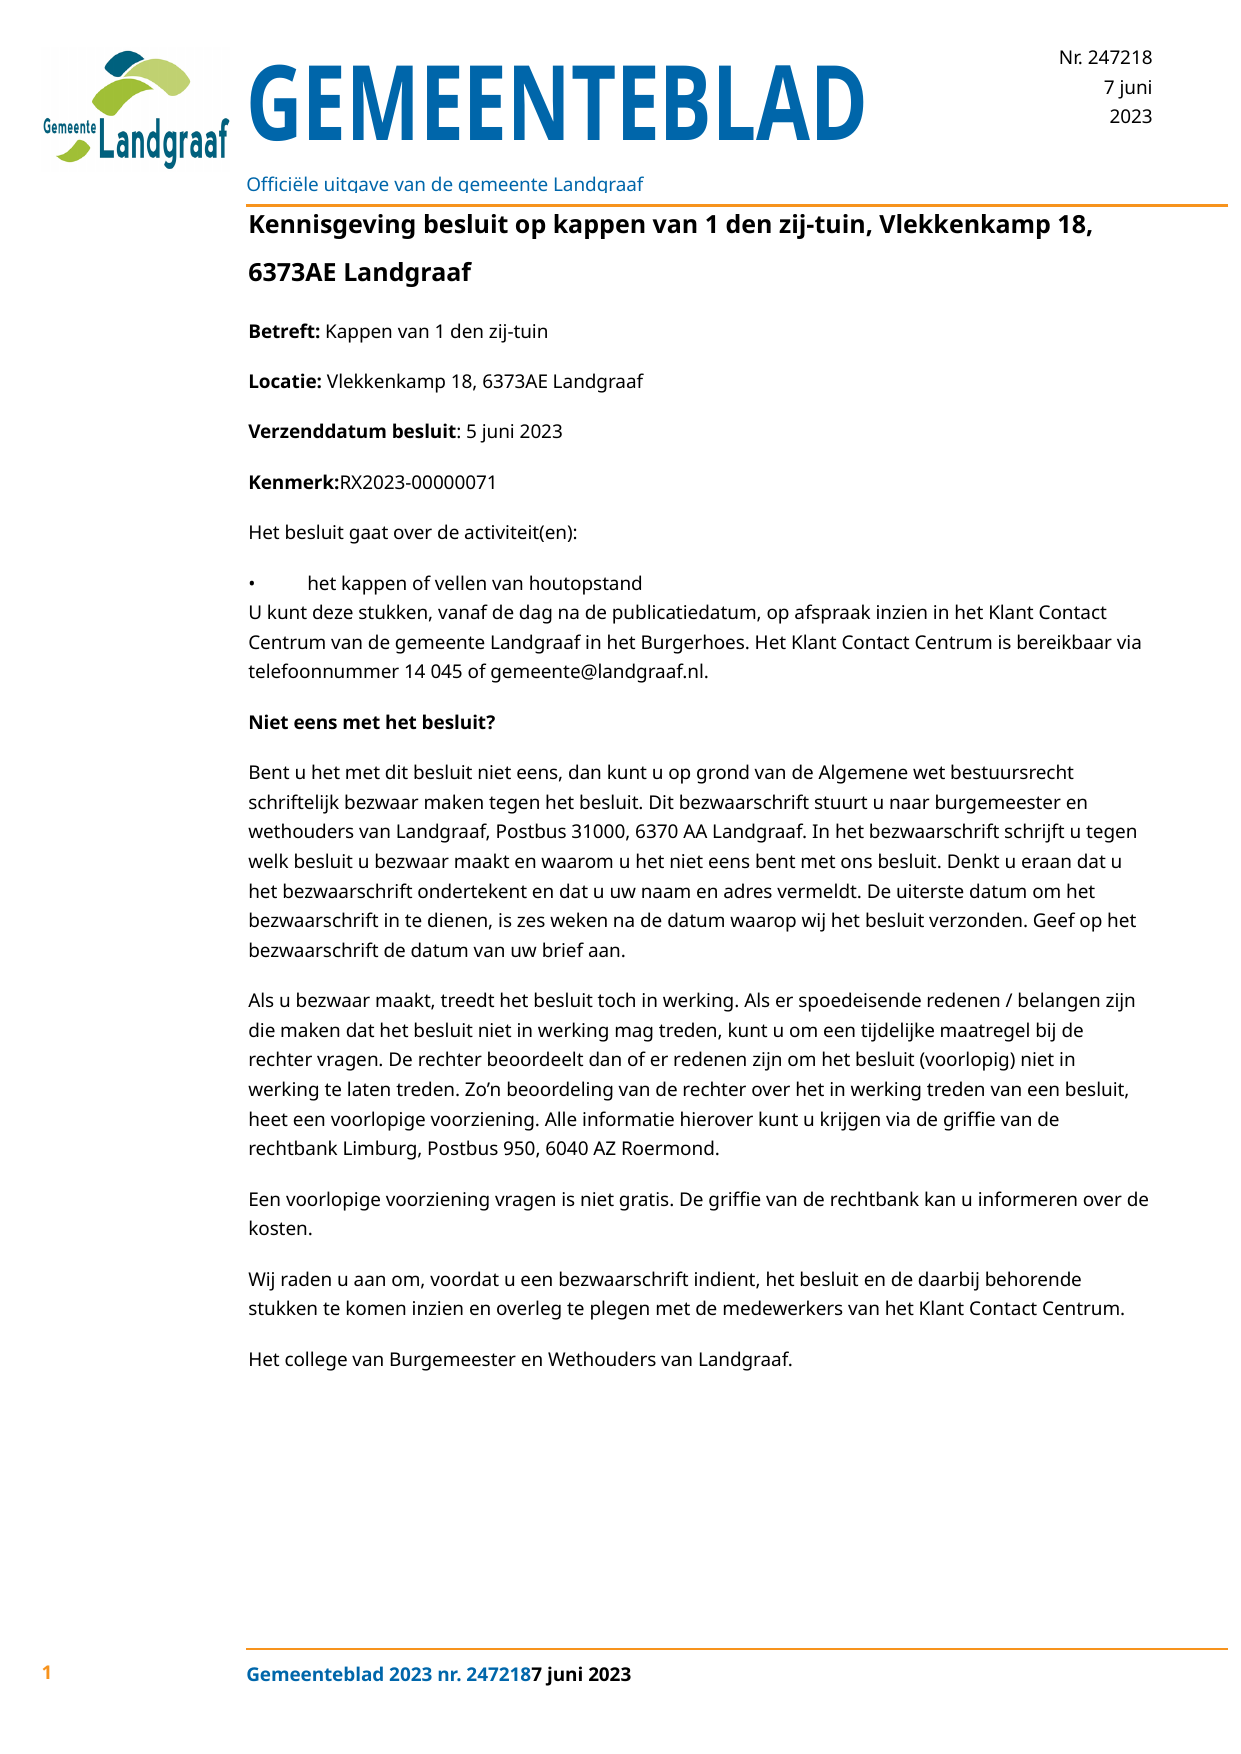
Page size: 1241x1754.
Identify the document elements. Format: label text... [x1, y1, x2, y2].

list het kappen of vellen van houtopstand [248, 570, 1152, 596]
text Wij raden u aan om, voordat u een bezwaarschrift indient, het besluit en de daarbij behorende stukken te komen inzien en overleg te plegen met de medewerkers van het Klant Contact Centrum. [248, 1266, 1152, 1321]
text Een voorlopige voorziening vragen is niet gratis. De griffie van de rechtbank kan u informeren over de kosten. [248, 1186, 1152, 1241]
text Als u bezwaar maakt, treedt het besluit toch in werking. Als er spoedeisende redenen / belangen zijn die maken dat het besluit niet in werking mag treden, kunt u om een tijdelijke maatregel bij de rechter vragen. De rechter beoordeelt dan of er redenen zijn om het besluit (voorlopig) niet in werking te laten treden. Zo’n beoordeling van de rechter over het in werking treden van een besluit, heet een voorlopige voorziening. Alle informatie hierover kunt u krijgen via de griffie van de rechtbank Limburg, Postbus 950, 6040 AZ Roermond. [248, 987, 1152, 1161]
text U kunt deze stukken, vanaf de dag na de publicatiedatum, op afspraak inzien in het Klant Contact Centrum van de gemeente Landgraaf in het Burgerhoes. Het Klant Contact Centrum is bereikbaar via telefoonnummer 14 045 of gemeente@landgraaf.nl. [248, 599, 1152, 684]
text Bent u het met dit besluit niet eens, dan kunt u op grond van de Algemene wet bestuursrecht schriftelijk bezwaar maken tegen het besluit. Dit bezwaarschrift stuurt u naar burgemeester en wethouders van Landgraaf, Postbus 31000, 6370 AA Landgraaf. In het bezwaarschrift schrijft u tegen welk besluit u bezwaar maakt en waarom u het niet eens bent met ons besluit. Denkt u eraan dat u het bezwaarschrift ondertekent en dat u uw naam en adres vermeldt. De uiterste datum om het bezwaarschrift in te dienen, is zes weken na de datum waarop wij het besluit verzonden. Geef op het bezwaarschrift de datum van uw brief aan. [248, 759, 1152, 963]
text Verzenddatum besluit: 5 juni 2023 [248, 419, 1152, 444]
text Het besluit gaat over de activiteit(en): [248, 519, 1152, 545]
text Kenmerk:RX2023-00000071 [248, 469, 1152, 495]
picture [41, 47, 231, 172]
text Kennisgeving besluit op kappen van 1 den zij-tuin, Vlekkenkamp 18, 6373AE Landgraaf [248, 207, 1152, 288]
text Niet eens met het besluit? [248, 709, 1152, 735]
text Het college van Burgemeester en Wethouders van Landgraaf. [248, 1346, 1152, 1372]
text Locatie: Vlekkenkamp 18, 6373AE Landgraaf [248, 368, 1152, 394]
text Betreft: Kappen van 1 den zij-tuin [248, 318, 1152, 344]
